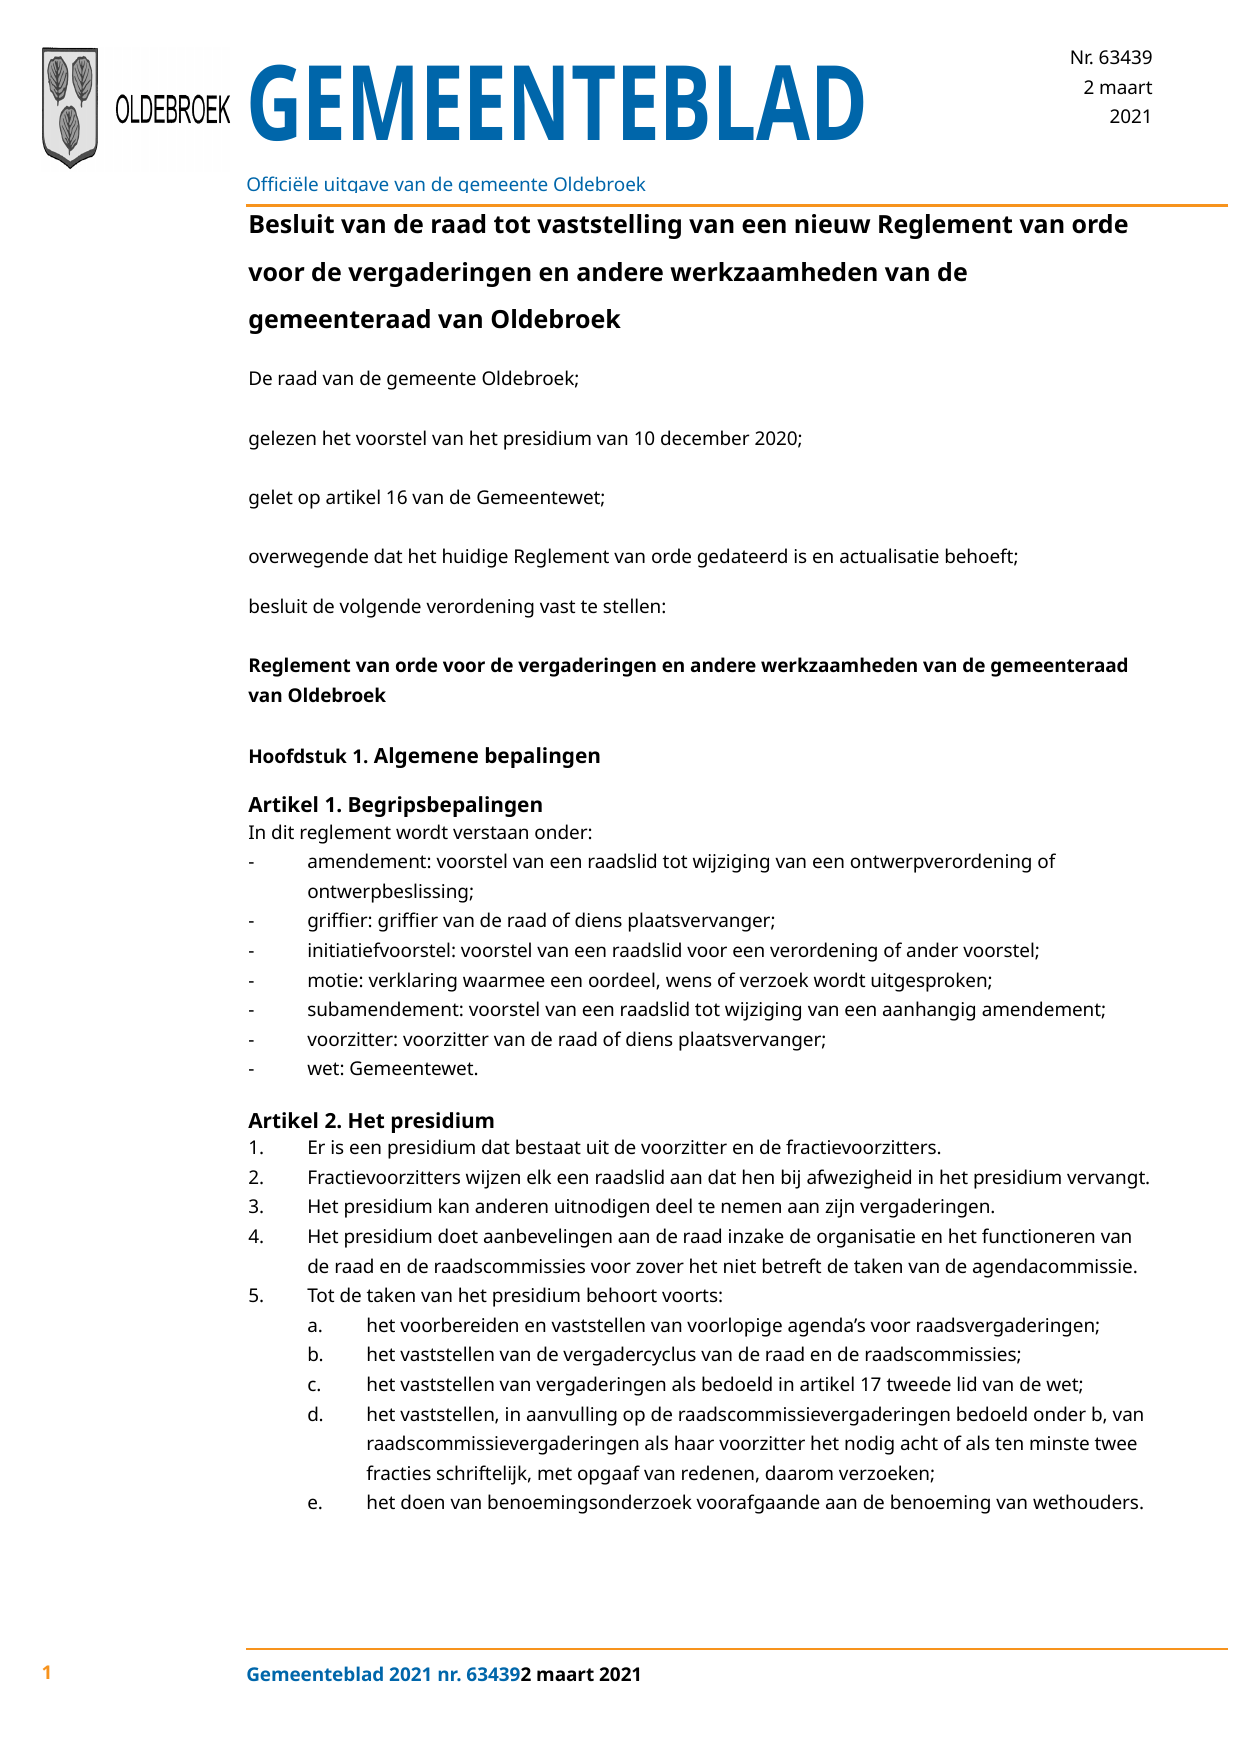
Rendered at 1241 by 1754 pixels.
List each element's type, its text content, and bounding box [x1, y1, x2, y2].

text gelezen het voorstel van het presidium van 10 december 2020; [248, 425, 1152, 450]
text Artikel 1. Begripsbepalingen [248, 791, 1152, 819]
list motie: verklaring waarmee een oordeel, wens of verzoek wordt uitgesproken; [248, 967, 1152, 993]
list het voorbereiden en vaststellen van voorlopige agenda’s voor raadsvergaderingen; [307, 1312, 1152, 1338]
text Hoofdstuk 1. Algemene bepalingen [248, 741, 1152, 770]
list wet: Gemeentewet. [248, 1056, 1152, 1081]
list griffier: griffier van de raad of diens plaatsvervanger; [248, 908, 1152, 933]
list Er is een presidium dat bestaat uit de voorzitter en de fractievoorzitters. [248, 1134, 1152, 1160]
list het vaststellen van de vergadercyclus van de raad en de raadscommissies; [307, 1342, 1152, 1367]
text overwegende dat het huidige Reglement van orde gedateerd is en actualisatie behoeft; [248, 543, 1152, 569]
list het doen van benoemingsonderzoek voorafgaande aan de benoeming van wethouders. [307, 1489, 1152, 1515]
list Het presidium doet aanbevelingen aan de raad inzake de organisatie en het functioneren van de raad en de raadscommissies voor zover het niet betreft de taken van de agendacommissie. [248, 1223, 1152, 1278]
list amendement: voorstel van een raadslid tot wijziging van een ontwerpverordening of ontwerpbeslissing; [248, 848, 1152, 904]
text Artikel 2. Het presidium [248, 1106, 1152, 1134]
picture [41, 47, 231, 172]
text besluit de volgende verordening vast te stellen: [248, 593, 1152, 619]
list initiatiefvoorstel: voorstel van een raadslid voor een verordening of ander voorstel; [248, 937, 1152, 963]
list het vaststellen, in aanvulling op de raadscommissievergaderingen bedoeld onder b, van raadscommissievergaderingen als haar voorzitter het nodig acht of als ten minste twee fracties schriftelijk, met opgaaf van redenen, daarom verzoeken; [307, 1401, 1152, 1486]
text In dit reglement wordt verstaan onder: [248, 819, 1152, 845]
list het vaststellen van vergaderingen als bedoeld in artikel 17 tweede lid van de wet; [307, 1371, 1152, 1397]
text Besluit van de raad tot vaststelling van een nieuw Reglement van orde voor de vergaderingen en andere werkzaamheden van de gemeenteraad van Oldebroek [248, 207, 1152, 336]
list subamendement: voorstel van een raadslid tot wijziging van een aanhangig amendement; [248, 996, 1152, 1022]
list voorzitter: voorzitter van de raad of diens plaatsvervanger; [248, 1026, 1152, 1052]
text De raad van de gemeente Oldebroek; [248, 366, 1152, 391]
list Het presidium kan anderen uitnodigen deel te nemen aan zijn vergaderingen. [248, 1194, 1152, 1219]
list Fractievoorzitters wijzen elk een raadslid aan dat hen bij afwezigheid in het presidium vervangt. [248, 1164, 1152, 1190]
text gelet op artikel 16 van de Gemeentewet; [248, 484, 1152, 509]
text Reglement van orde voor de vergaderingen en andere werkzaamheden van de gemeenteraad van Oldebroek [248, 652, 1152, 708]
list Tot de taken van het presidium behoort voorts: [248, 1282, 1152, 1308]
